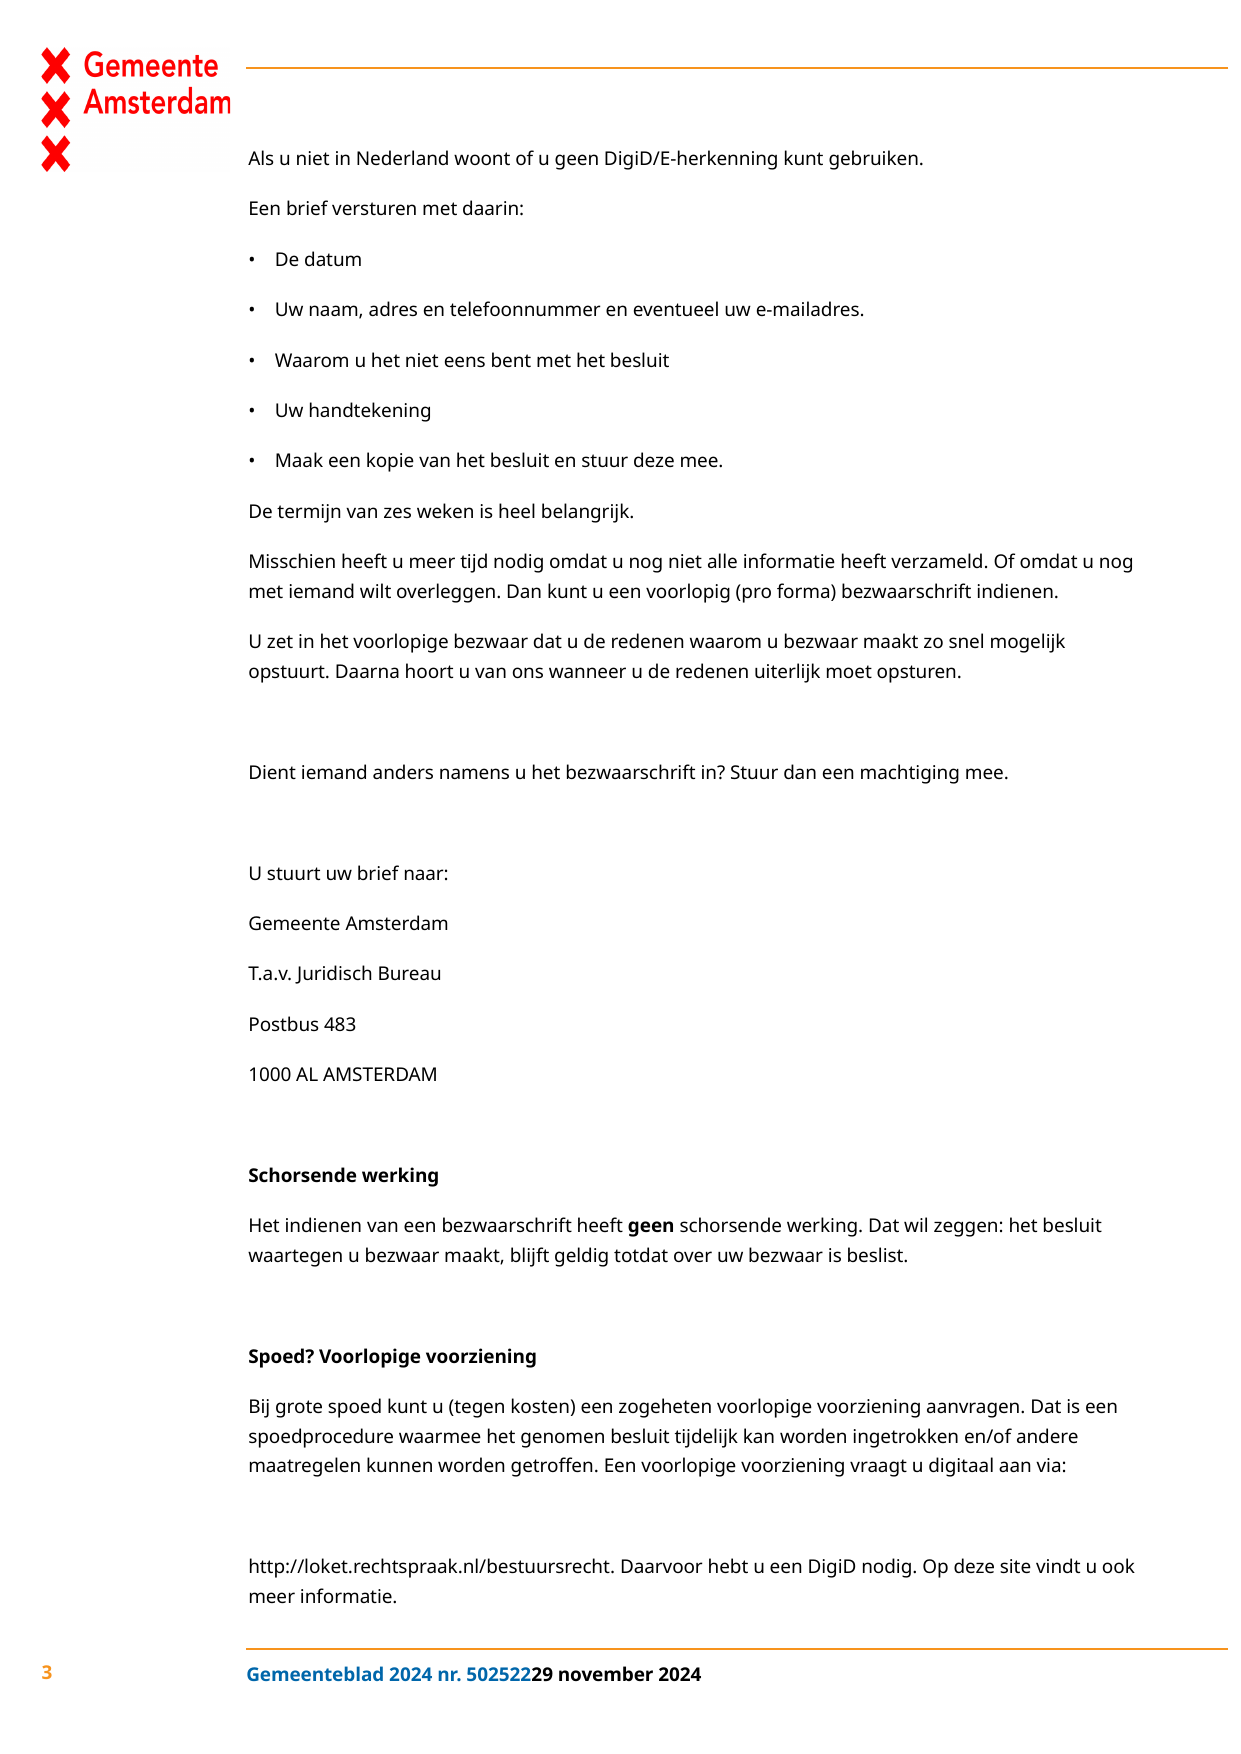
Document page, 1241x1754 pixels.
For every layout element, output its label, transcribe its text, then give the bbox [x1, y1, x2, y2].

text Bij grote spoed kunt u (tegen kosten) een zogeheten voorlopige voorziening aanvragen. Dat is een spoedprocedure waarmee het genomen besluit tijdelijk kan worden ingetrokken en/of andere maatregelen kunnen worden getroffen. Een voorlopige voorziening vraagt u digitaal aan via: [248, 1393, 1152, 1478]
text U zet in het voorlopige bezwaar dat u de redenen waarom u bezwaar maakt zo snel mogelijk opstuurt. Daarna hoort u van ons wanneer u de redenen uiterlijk moet opsturen. [248, 628, 1152, 684]
text • Maak een kopie van het besluit en stuur deze mee. [248, 448, 1152, 473]
text Een brief versturen met daarin: [248, 196, 1152, 221]
text • Waarom u het niet eens bent met het besluit [248, 347, 1152, 373]
text T.a.v. Juridisch Bureau [248, 961, 1152, 986]
text Dient iemand anders namens u het bezwaarschrift in? Stuur dan een machtiging mee. [248, 759, 1152, 785]
text De termijn van zes weken is heel belangrijk. [248, 498, 1152, 524]
text U stuurt uw brief naar: [248, 860, 1152, 886]
text Schorsende werking [248, 1162, 1152, 1188]
text Gemeente Amsterdam [248, 910, 1152, 936]
text • De datum [248, 246, 1152, 272]
picture [41, 47, 231, 172]
text • Uw naam, adres en telefoonnummer en eventueel uw e-mailadres. [248, 296, 1152, 322]
text Als u niet in Nederland woont of u geen DigiD/E-herkenning kunt gebruiken. [248, 145, 1152, 171]
text • Uw handtekening [248, 397, 1152, 423]
text Postbus 483 [248, 1011, 1152, 1037]
text Spoed? Voorlopige voorziening [248, 1343, 1152, 1369]
text http://loket.rechtspraak.nl/bestuursrecht. Daarvoor hebt u een DigiD nodig. Op deze site vindt u ook meer informatie. [248, 1553, 1152, 1609]
text Misschien heeft u meer tijd nodig omdat u nog niet alle informatie heeft verzameld. Of omdat u nog met iemand wilt overleggen. Dan kunt u een voorlopig (pro forma) bezwaarschrift indienen. [248, 548, 1152, 604]
text 1000 AL AMSTERDAM [248, 1061, 1152, 1087]
text Het indienen van een bezwaarschrift heeft geen schorsende werking. Dat wil zeggen: het besluit waartegen u bezwaar maakt, blijft geldig totdat over uw bezwaar is beslist. [248, 1213, 1152, 1268]
